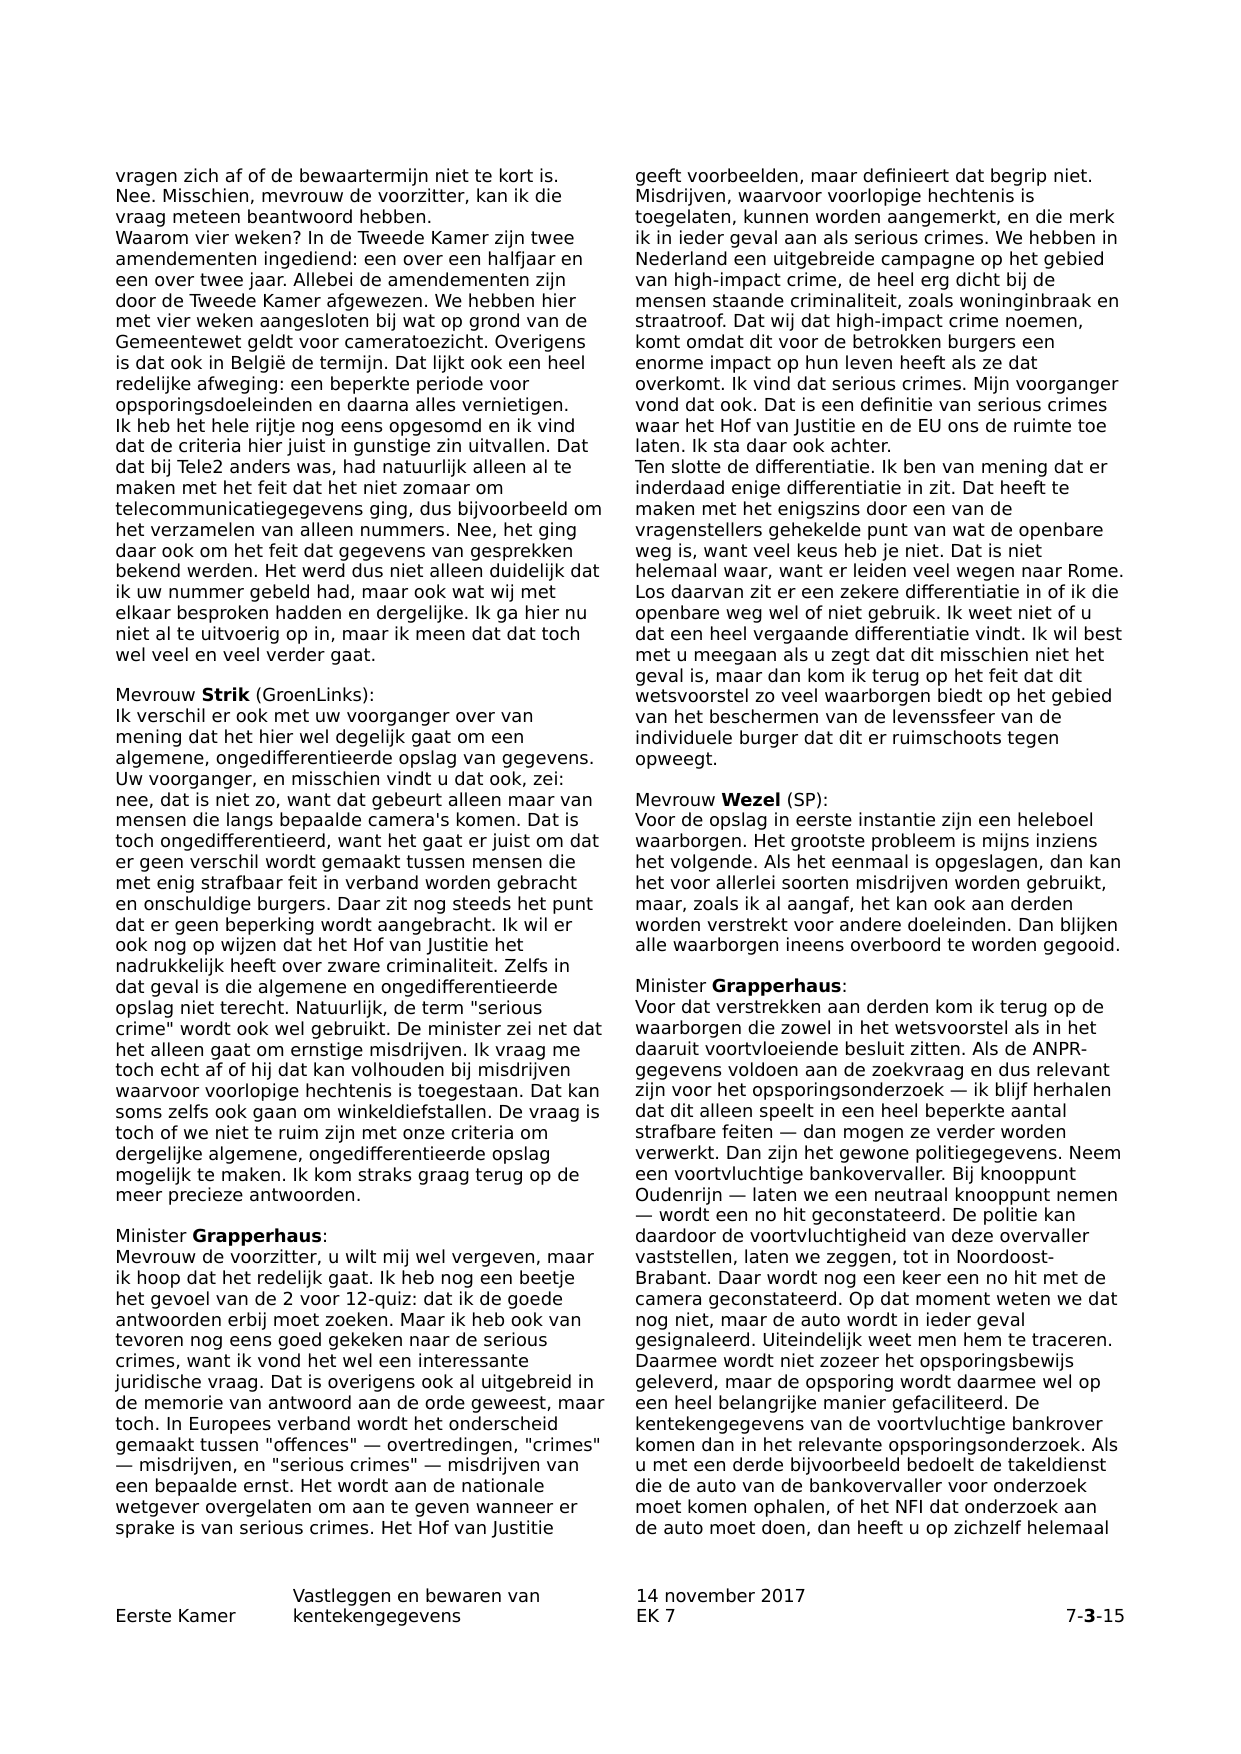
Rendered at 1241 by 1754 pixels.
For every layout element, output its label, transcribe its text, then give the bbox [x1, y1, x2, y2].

text Minister Grapperhaus: [635, 976, 1125, 997]
text Ik verschil er ook met uw voorganger over van mening dat het hier wel degelijk gaat om een algemene, ongedifferentieerde opslag van gegevens. Uw voorganger, en misschien vindt u dat ook, zei: nee, dat is niet zo, want dat gebeurt alleen maar van mensen die langs bepaalde camera's komen. Dat is toch ongedifferentieerd, want het gaat er juist om dat er geen verschil wordt gemaakt tussen mensen die met enig strafbaar feit in verband worden gebracht en onschuldige burgers. Daar zit nog steeds het punt dat er geen beperking wordt aangebracht. Ik wil er ook nog op wijzen dat het Hof van Justitie het nadrukkelijk heeft over zware criminaliteit. Zelfs in dat geval is die algemene en ongedifferentieerde opslag niet terecht. Natuurlijk, de term "serious crime" wordt ook wel gebruikt. De minister zei net dat het alleen gaat om ernstige misdrijven. Ik vraag me toch echt af of hij dat kan volhouden bij misdrijven waarvoor voorlopige hechtenis is toegestaan. Dat kan soms zelfs ook gaan om winkeldiefstallen. De vraag is toch of we niet te ruim zijn met onze criteria om dergelijke algemene, ongedifferentieerde opslag mogelijk te maken. Ik kom straks graag terug op de meer precieze antwoorden. [115, 706, 605, 1206]
text Mevrouw Strik (GroenLinks): [115, 685, 605, 706]
text Minister Grapperhaus: [115, 1226, 605, 1247]
text Mevrouw de voorzitter, u wilt mij wel vergeven, maar ik hoop dat het redelijk gaat. Ik heb nog een beetje het gevoel van de 2 voor 12-quiz: dat ik de goede antwoorden erbij moet zoeken. Maar ik heb ook van tevoren nog eens goed gekeken naar de serious crimes, want ik vond het wel een interessante juridische vraag. Dat is overigens ook al uitgebreid in de memorie van antwoord aan de orde geweest, maar toch. In Europees verband wordt het onderscheid gemaakt tussen "offences" — overtredingen, "crimes" — misdrijven, en "serious crimes" — misdrijven van een bepaalde ernst. Het wordt aan de nationale wetgever overgelaten om aan te geven wanneer er sprake is van serious crimes. Het Hof van Justitie [115, 1247, 605, 1538]
text vragen zich af of de bewaartermijn niet te kort is. Nee. Misschien, mevrouw de voorzitter, kan ik die vraag meteen beantwoord hebben. [115, 165, 605, 228]
text Voor de opslag in eerste instantie zijn een heleboel waarborgen. Het grootste probleem is mijns inziens het volgende. Als het eenmaal is opgeslagen, dan kan het voor allerlei soorten misdrijven worden gebruikt, maar, zoals ik al aangaf, het kan ook aan derden worden verstrekt voor andere doeleinden. Dan blijken alle waarborgen ineens overboord te worden gegooid. [635, 810, 1125, 956]
text geeft voorbeelden, maar definieert dat begrip niet. Misdrijven, waarvoor voorlopige hechtenis is toegelaten, kunnen worden aangemerkt, en die merk ik in ieder geval aan als serious crimes. We hebben in Nederland een uitgebreide campagne op het gebied van high-impact crime, de heel erg dicht bij de mensen staande criminaliteit, zoals woninginbraak en straatroof. Dat wij dat high-impact crime noemen, komt omdat dit voor de betrokken burgers een enorme impact op hun leven heeft als ze dat overkomt. Ik vind dat serious crimes. Mijn voorganger vond dat ook. Dat is een definitie van serious crimes waar het Hof van Justitie en de EU ons de ruimte toe laten. Ik sta daar ook achter. [635, 165, 1125, 457]
text Ten slotte de differentiatie. Ik ben van mening dat er inderdaad enige differentiatie in zit. Dat heeft te maken met het enigszins door een van de vragenstellers gehekelde punt van wat de openbare weg is, want veel keus heb je niet. Dat is niet helemaal waar, want er leiden veel wegen naar Rome. Los daarvan zit er een zekere differentiatie in of ik die openbare weg wel of niet gebruik. Ik weet niet of u dat een heel vergaande differentiatie vindt. Ik wil best met u meegaan als u zegt dat dit misschien niet het geval is, maar dan kom ik terug op het feit dat dit wetsvoorstel zo veel waarborgen biedt op het gebied van het beschermen van de levenssfeer van de individuele burger dat dit er ruimschoots tegen opweegt. [635, 457, 1125, 769]
text Mevrouw Wezel (SP): [635, 789, 1125, 810]
text Voor dat verstrekken aan derden kom ik terug op de waarborgen die zowel in het wetsvoorstel als in het daaruit voortvloeiende besluit zitten. Als de ANPR-gegevens voldoen aan de zoekvraag en dus relevant zijn voor het opsporingsonderzoek — ik blijf herhalen dat dit alleen speelt in een heel beperkte aantal strafbare feiten — dan mogen ze verder worden verwerkt. Dan zijn het gewone politiegegevens. Neem een voortvluchtige bankovervaller. Bij knooppunt Oudenrijn — laten we een neutraal knooppunt nemen — wordt een no hit geconstateerd. De politie kan daardoor de voortvluchtigheid van deze overvaller vaststellen, laten we zeggen, tot in Noordoost-Brabant. Daar wordt nog een keer een no hit met de camera geconstateerd. Op dat moment weten we dat nog niet, maar de auto wordt in ieder geval gesignaleerd. Uiteindelijk weet men hem te traceren. Daarmee wordt niet zozeer het opsporingsbewijs geleverd, maar de opsporing wordt daarmee wel op een heel belangrijke manier gefaciliteerd. De kentekengegevens van de voortvluchtige bankrover komen dan in het relevante opsporingsonderzoek. Als u met een derde bijvoorbeeld bedoelt de takeldienst die de auto van de bankovervaller voor onderzoek moet komen ophalen, of het NFI dat onderzoek aan de auto moet doen, dan heeft u op zichzelf helemaal [635, 997, 1125, 1538]
text Ik heb het hele rijtje nog eens opgesomd en ik vind dat de criteria hier juist in gunstige zin uitvallen. Dat dat bij Tele2 anders was, had natuurlijk alleen al te maken met het feit dat het niet zomaar om telecommunicatiegegevens ging, dus bijvoorbeeld om het verzamelen van alleen nummers. Nee, het ging daar ook om het feit dat gegevens van gesprekken bekend werden. Het werd dus niet alleen duidelijk dat ik uw nummer gebeld had, maar ook wat wij met elkaar besproken hadden en dergelijke. Ik ga hier nu niet al te uitvoerig op in, maar ik meen dat dat toch wel veel en veel verder gaat. [115, 415, 605, 665]
text Waarom vier weken? In de Tweede Kamer zijn twee amendementen ingediend: een over een halfjaar en een over twee jaar. Allebei de amendementen zijn door de Tweede Kamer afgewezen. We hebben hier met vier weken aangesloten bij wat op grond van de Gemeentewet geldt voor cameratoezicht. Overigens is dat ook in België de termijn. Dat lijkt ook een heel redelijke afweging: een beperkte periode voor opsporingsdoeleinden en daarna alles vernietigen. [115, 228, 605, 415]
